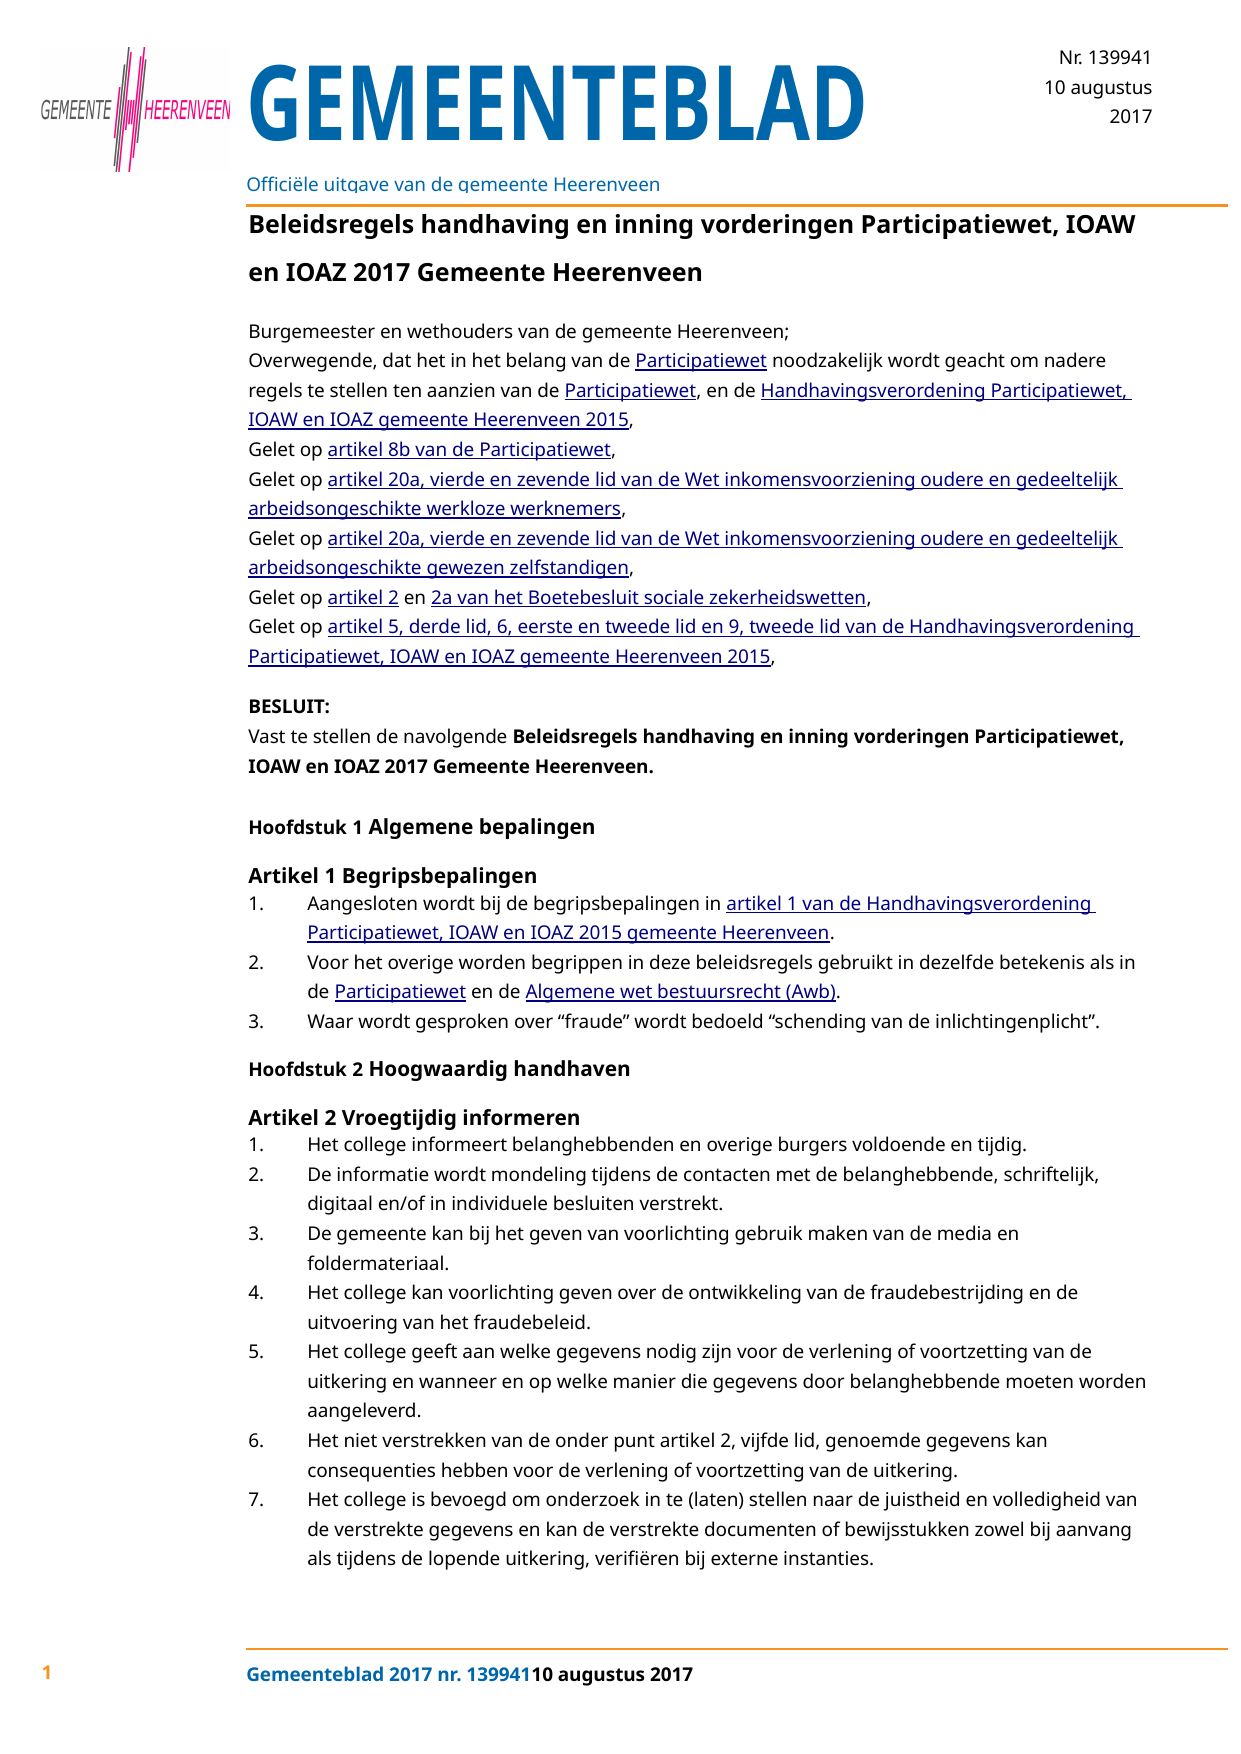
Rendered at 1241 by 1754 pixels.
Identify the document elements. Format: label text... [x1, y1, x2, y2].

list Waar wordt gesproken over “fraude” wordt bedoeld “schending van de inlichtingenplicht”. [248, 1008, 1152, 1034]
text Gelet op artikel 20a, vierde en zevende lid van de Wet inkomensvoorziening oudere en gedeeltelijk arbeidsongeschikte gewezen zelfstandigen, [248, 525, 1152, 580]
list Het college geeft aan welke gegevens nodig zijn voor de verlening of voortzetting van de uitkering en wanneer en op welke manier die gegevens door belanghebbende moeten worden aangeleverd. [248, 1338, 1152, 1423]
text Gelet op artikel 2 en 2a van het Boetebesluit sociale zekerheidswetten, [248, 584, 1152, 610]
text Hoofdstuk 1 Algemene bepalingen [248, 812, 1152, 840]
list Het college informeert belanghebbenden en overige burgers voldoende en tijdig. [248, 1131, 1152, 1157]
list Het niet verstrekken van de onder punt artikel 2, vijfde lid, genoemde gegevens kan consequenties hebben voor de verlening of voortzetting van de uitkering. [248, 1427, 1152, 1482]
list Het college is bevoegd om onderzoek in te (laten) stellen naar de juistheid en volledigheid van de verstrekte gegevens en kan de verstrekte documenten of bewijsstukken zowel bij aanvang als tijdens de lopende uitkering, verifiëren bij externe instanties. [248, 1486, 1152, 1571]
text Beleidsregels handhaving en inning vorderingen Participatiewet, IOAW en IOAZ 2017 Gemeente Heerenveen [248, 207, 1152, 288]
text Burgemeester en wethouders van de gemeente Heerenveen; [248, 318, 1152, 344]
text Artikel 1 Begripsbepalingen [248, 861, 1152, 890]
list De gemeente kan bij het geven van voorlichting gebruik maken van de media en foldermateriaal. [248, 1220, 1152, 1275]
picture [41, 47, 231, 172]
text Artikel 2 Vroegtijdig informeren [248, 1103, 1152, 1131]
text BESLUIT: [248, 694, 1152, 719]
text Gelet op artikel 20a, vierde en zevende lid van de Wet inkomensvoorziening oudere en gedeeltelijk arbeidsongeschikte werkloze werknemers, [248, 466, 1152, 521]
list De informatie wordt mondeling tijdens de contacten met de belanghebbende, schriftelijk, digitaal en/of in individuele besluiten verstrekt. [248, 1161, 1152, 1216]
text Gelet op artikel 5, derde lid, 6, eerste en tweede lid en 9, tweede lid van de Handhavingsverordening Participatiewet, IOAW en IOAZ gemeente Heerenveen 2015, [248, 614, 1152, 669]
list Aangesloten wordt bij de begripsbepalingen in artikel 1 van de Handhavingsverordening Participatiewet, IOAW en IOAZ 2015 gemeente Heerenveen. [248, 890, 1152, 945]
text Hoofdstuk 2 Hoogwaardig handhaven [248, 1054, 1152, 1082]
text Vast te stellen de navolgende Beleidsregels handhaving en inning vorderingen Participatiewet, IOAW en IOAZ 2017 Gemeente Heerenveen. [248, 723, 1152, 778]
text Overwegende, dat het in het belang van de Participatiewet noodzakelijk wordt geacht om nadere regels te stellen ten aanzien van de Participatiewet, en de Handhavingsverordening Participatiewet, IOAW en IOAZ gemeente Heerenveen 2015, [248, 347, 1152, 432]
list Het college kan voorlichting geven over de ontwikkeling van de fraudebestrijding en de uitvoering van het fraudebeleid. [248, 1279, 1152, 1334]
list Voor het overige worden begrippen in deze beleidsregels gebruikt in dezelfde betekenis als in de Participatiewet en de Algemene wet bestuursrecht (Awb). [248, 949, 1152, 1004]
text Gelet op artikel 8b van de Participatiewet, [248, 436, 1152, 462]
